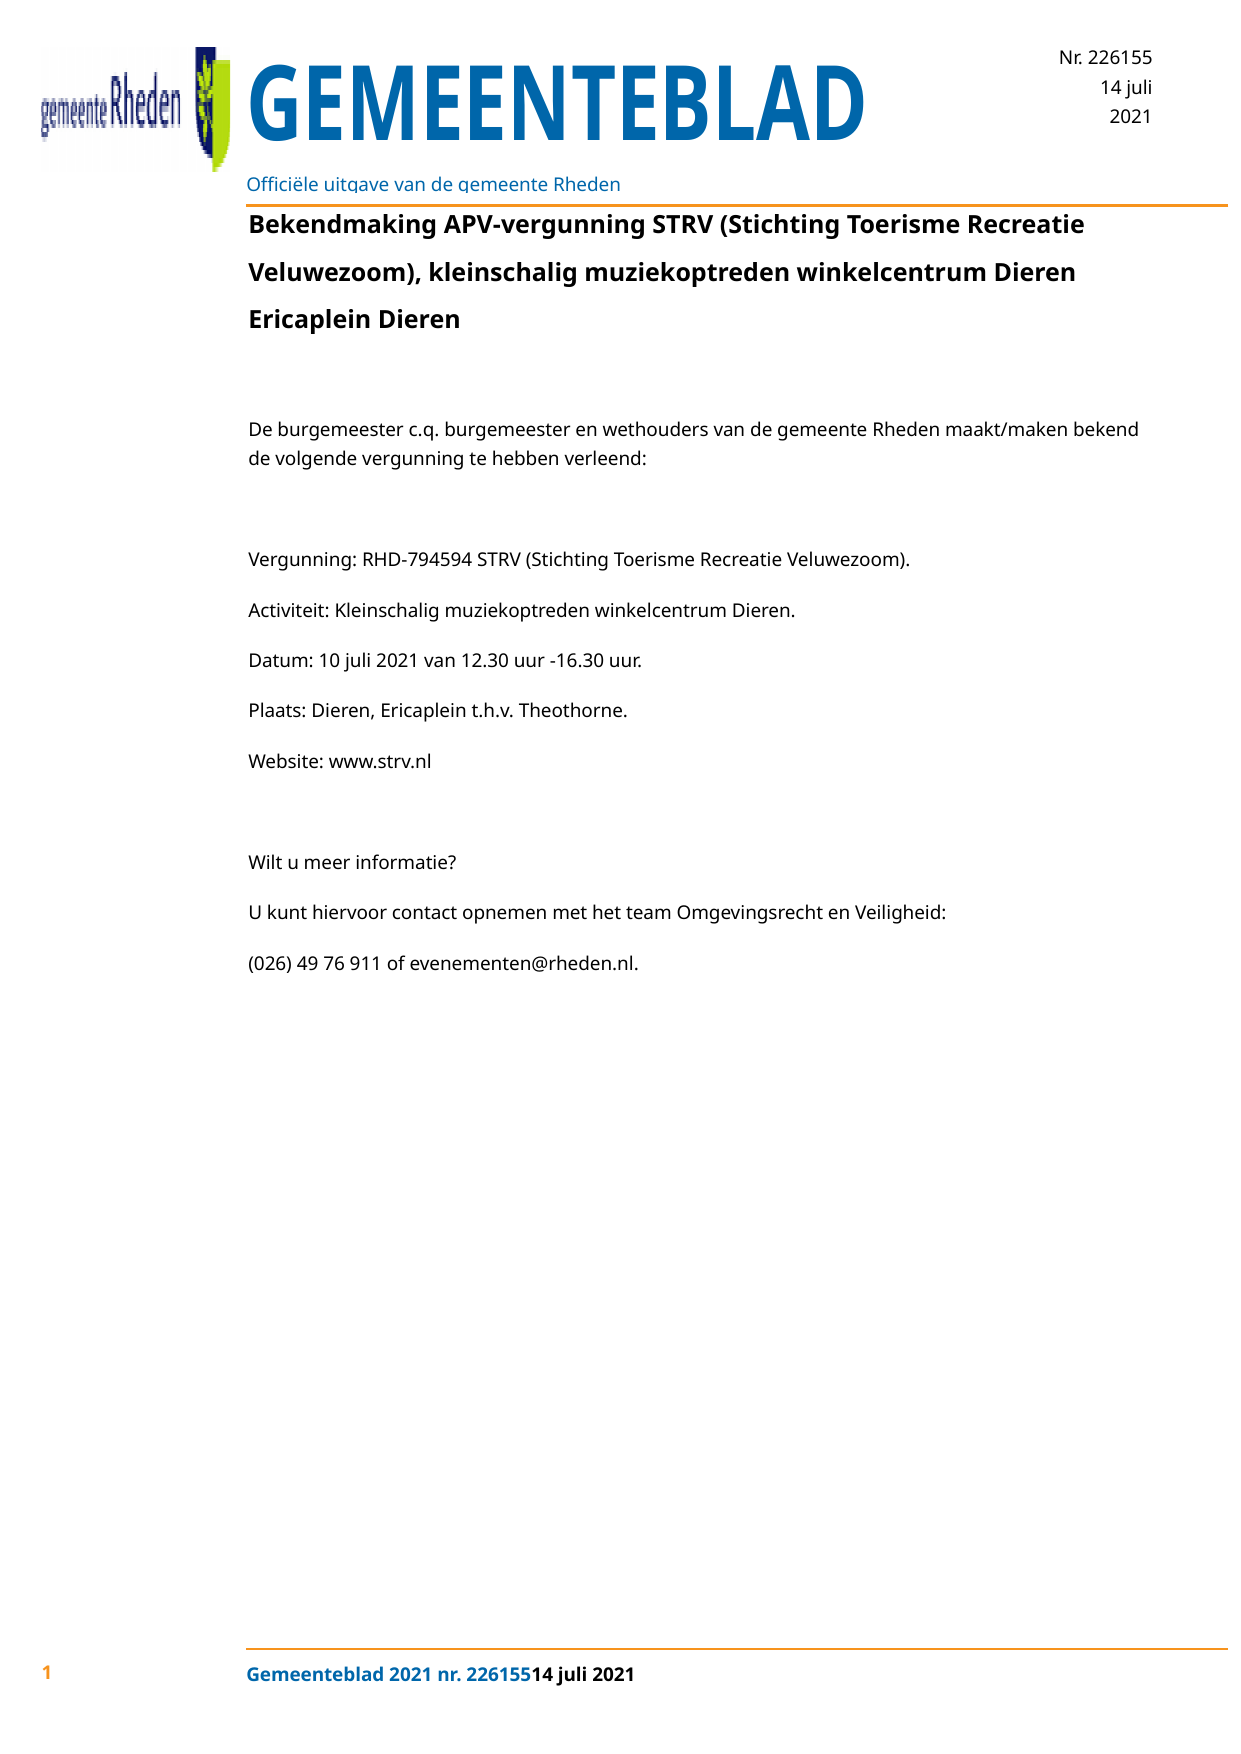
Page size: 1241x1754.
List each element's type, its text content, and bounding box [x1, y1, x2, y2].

text Plaats: Dieren, Ericaplein t.h.v. Theothorne. [248, 698, 1152, 723]
text Bekendmaking APV-vergunning STRV (Stichting Toerisme Recreatie Veluwezoom), kleinschalig muziekoptreden winkelcentrum Dieren Ericaplein Dieren [248, 207, 1152, 336]
text (026) 49 76 911 of evenementen@rheden.nl. [248, 950, 1152, 975]
picture [41, 47, 231, 172]
text U kunt hiervoor contact opnemen met het team Omgevingsrecht en Veiligheid: [248, 899, 1152, 925]
text De burgemeester c.q. burgemeester en wethouders van de gemeente Rheden maakt/maken bekend de volgende vergunning te hebben verleend: [248, 416, 1152, 471]
text Datum: 10 juli 2021 van 12.30 uur -16.30 uur. [248, 647, 1152, 673]
text Activiteit: Kleinschalig muziekoptreden winkelcentrum Dieren. [248, 597, 1152, 622]
text Wilt u meer informatie? [248, 849, 1152, 874]
text Vergunning: RHD-794594 STRV (Stichting Toerisme Recreatie Veluwezoom). [248, 546, 1152, 572]
text Website: www.strv.nl [248, 748, 1152, 774]
